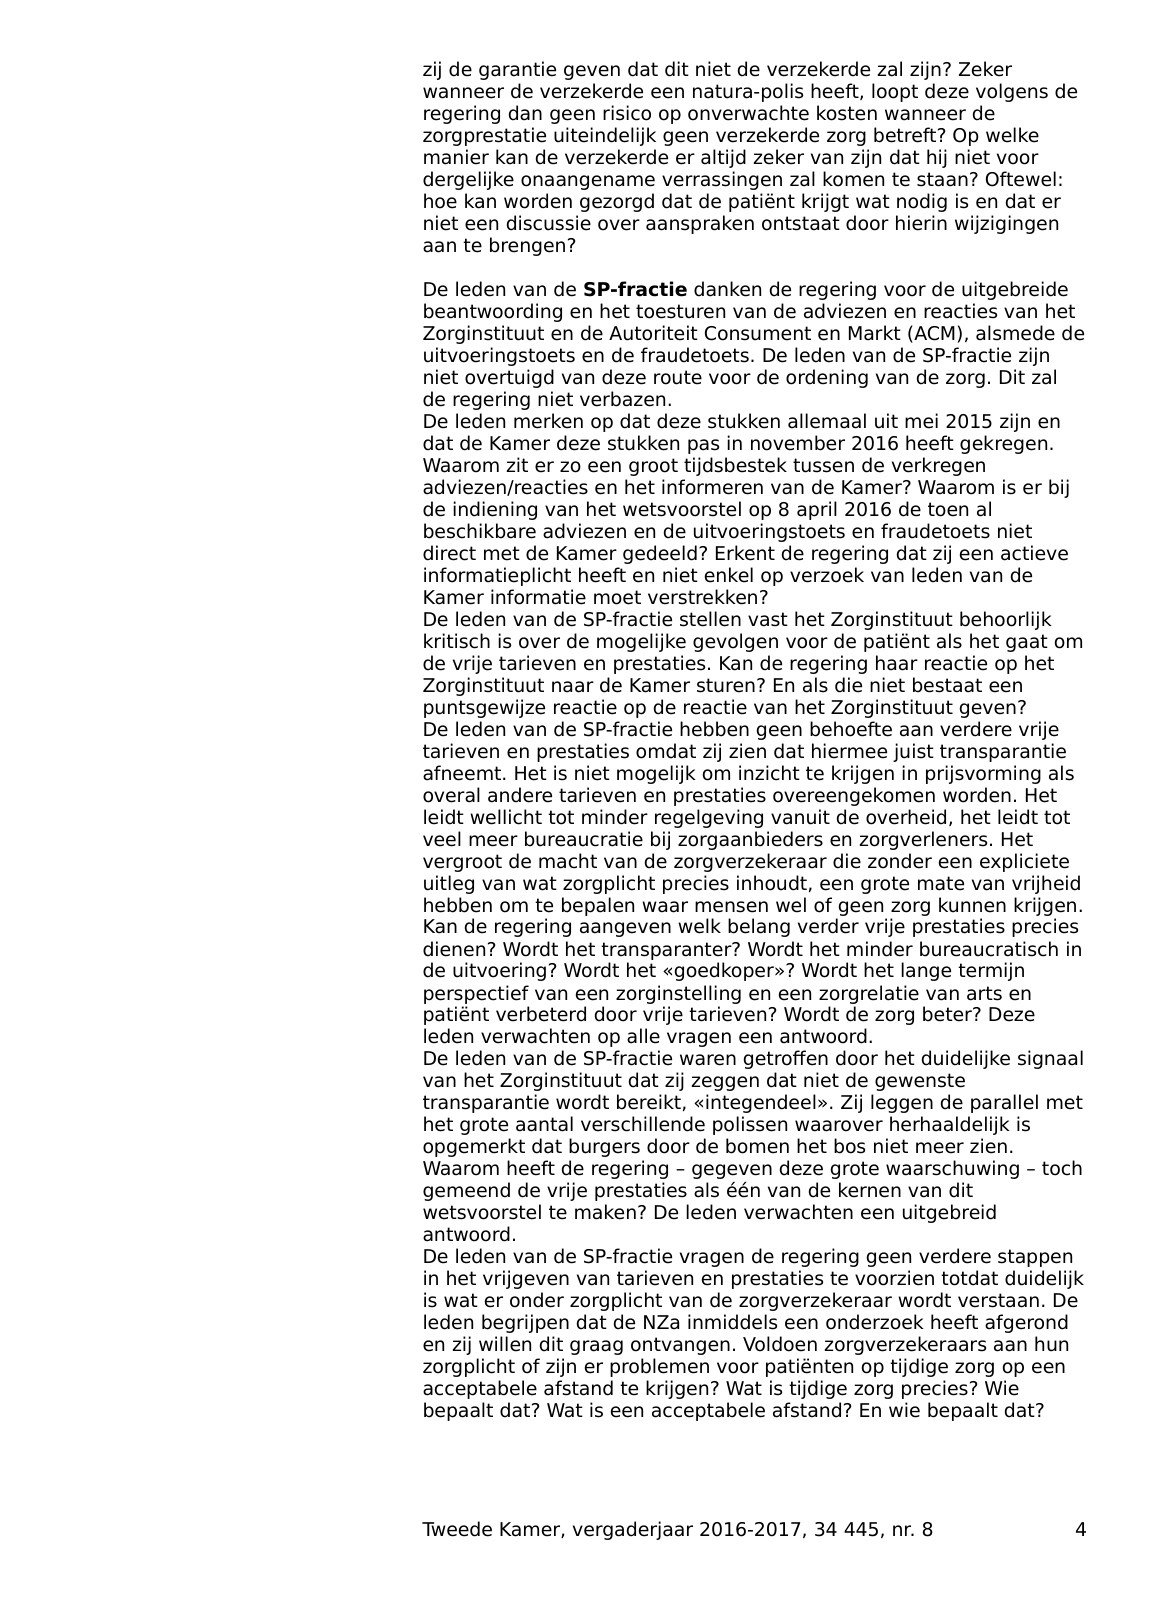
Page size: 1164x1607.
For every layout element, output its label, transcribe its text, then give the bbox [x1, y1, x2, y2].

text De leden van de SP-fractie vragen de regering geen verdere stappen in het vrijgeven van tarieven en prestaties te voorzien totdat duidelijk is wat er onder zorgplicht van de zorgverzekeraar wordt verstaan. De leden begrijpen dat de NZa inmiddels een onderzoek heeft afgerond en zij willen dit graag ontvangen. Voldoen zorgverzekeraars aan hun zorgplicht of zijn er problemen voor patiënten op tijdige zorg op een acceptabele afstand te krijgen? Wat is tijdige zorg precies? Wie bepaalt dat? Wat is een acceptabele afstand? En wie bepaalt dat? [422, 1246, 1087, 1422]
text De leden van de SP-fractie waren getroffen door het duidelijke signaal van het Zorginstituut dat zij zeggen dat niet de gewenste transparantie wordt bereikt, «integendeel». Zij leggen de parallel met het grote aantal verschillende polissen waarover herhaaldelijk is opgemerkt dat burgers door de bomen het bos niet meer zien. Waarom heeft de regering – gegeven deze grote waarschuwing – toch gemeend de vrije prestaties als één van de kernen van dit wetsvoorstel te maken? De leden verwachten een uitgebreid antwoord. [422, 1048, 1087, 1246]
text De leden van de SP-fractie stellen vast het Zorginstituut behoorlijk kritisch is over de mogelijke gevolgen voor de patiënt als het gaat om de vrije tarieven en prestaties. Kan de regering haar reactie op het Zorginstituut naar de Kamer sturen? En als die niet bestaat een puntsgewijze reactie op de reactie van het Zorginstituut geven? [422, 609, 1087, 719]
text De leden merken op dat deze stukken allemaal uit mei 2015 zijn en dat de Kamer deze stukken pas in november 2016 heeft gekregen. Waarom zit er zo een groot tijdsbestek tussen de verkregen adviezen/reacties en het informeren van de Kamer? Waarom is er bij de indiening van het wetsvoorstel op 8 april 2016 de toen al beschikbare adviezen en de uitvoeringstoets en fraudetoets niet direct met de Kamer gedeeld? Erkent de regering dat zij een actieve informatieplicht heeft en niet enkel op verzoek van leden van de Kamer informatie moet verstrekken? [422, 411, 1087, 609]
text De leden van de SP-fractie hebben geen behoefte aan verdere vrije tarieven en prestaties omdat zij zien dat hiermee juist transparantie afneemt. Het is niet mogelijk om inzicht te krijgen in prijsvorming als overal andere tarieven en prestaties overeengekomen worden. Het leidt wellicht tot minder regelgeving vanuit de overheid, het leidt tot veel meer bureaucratie bij zorgaanbieders en zorgverleners. Het vergroot de macht van de zorgverzekeraar die zonder een expliciete uitleg van wat zorgplicht precies inhoudt, een grote mate van vrijheid hebben om te bepalen waar mensen wel of geen zorg kunnen krijgen. Kan de regering aangeven welk belang verder vrije prestaties precies dienen? Wordt het transparanter? Wordt het minder bureaucratisch in de uitvoering? Wordt het «goedkoper»? Wordt het lange termijn perspectief van een zorginstelling en een zorgrelatie van arts en patiënt verbeterd door vrije tarieven? Wordt de zorg beter? Deze leden verwachten op alle vragen een antwoord. [422, 719, 1087, 1048]
text De leden van de SP-fractie danken de regering voor de uitgebreide beantwoording en het toesturen van de adviezen en reacties van het Zorginstituut en de Autoriteit Consument en Markt (ACM), alsmede de uitvoeringstoets en de fraudetoets. De leden van de SP-fractie zijn niet overtuigd van deze route voor de ordening van de zorg. Dit zal de regering niet verbazen. [422, 279, 1087, 411]
text zij de garantie geven dat dit niet de verzekerde zal zijn? Zeker wanneer de verzekerde een natura-polis heeft, loopt deze volgens de regering dan geen risico op onverwachte kosten wanneer de zorgprestatie uiteindelijk geen verzekerde zorg betreft? Op welke manier kan de verzekerde er altijd zeker van zijn dat hij niet voor dergelijke onaangename verrassingen zal komen te staan? Oftewel: hoe kan worden gezorgd dat de patiënt krijgt wat nodig is en dat er niet een discussie over aanspraken ontstaat door hierin wijzigingen aan te brengen? [422, 59, 1087, 257]
